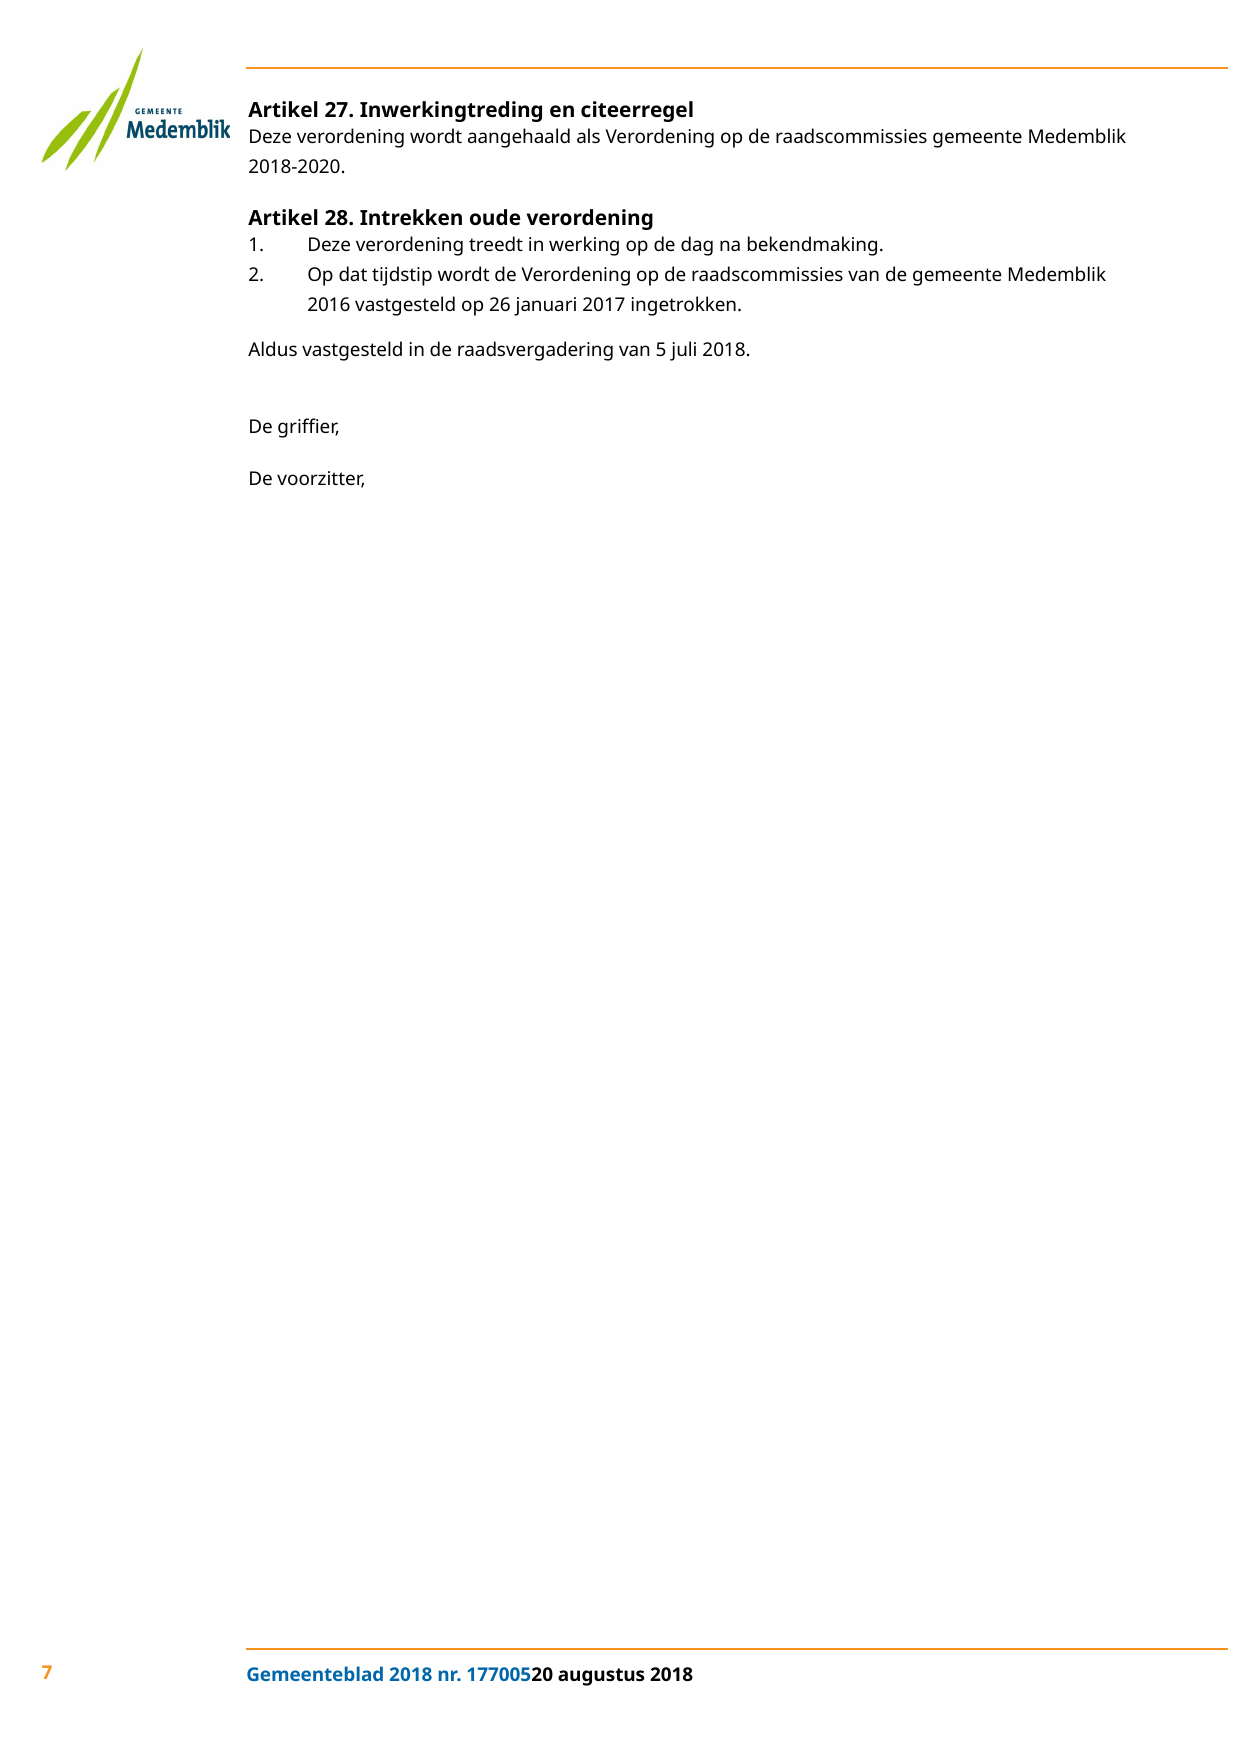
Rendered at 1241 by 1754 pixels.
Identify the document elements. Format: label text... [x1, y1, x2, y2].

picture [41, 47, 231, 172]
list Deze verordening treedt in werking op de dag na bekendmaking. [248, 232, 1152, 257]
text Deze verordening wordt aangehaald als Verordening op de raadscommissies gemeente Medemblik 2018-2020. [248, 123, 1152, 178]
list Op dat tijdstip wordt de Verordening op de raadscommissies van de gemeente Medemblik 2016 vastgesteld op 26 januari 2017 ingetrokken. [248, 261, 1152, 317]
text Aldus vastgesteld in de raadsvergadering van 5 juli 2018. [248, 336, 1152, 362]
text De voorzitter, [248, 465, 1152, 491]
text De griffier, [248, 414, 1152, 439]
text Artikel 28. Intrekken oude verordening [248, 203, 1152, 232]
text Artikel 27. Inwerkingtreding en citeerregel [248, 95, 1152, 123]
